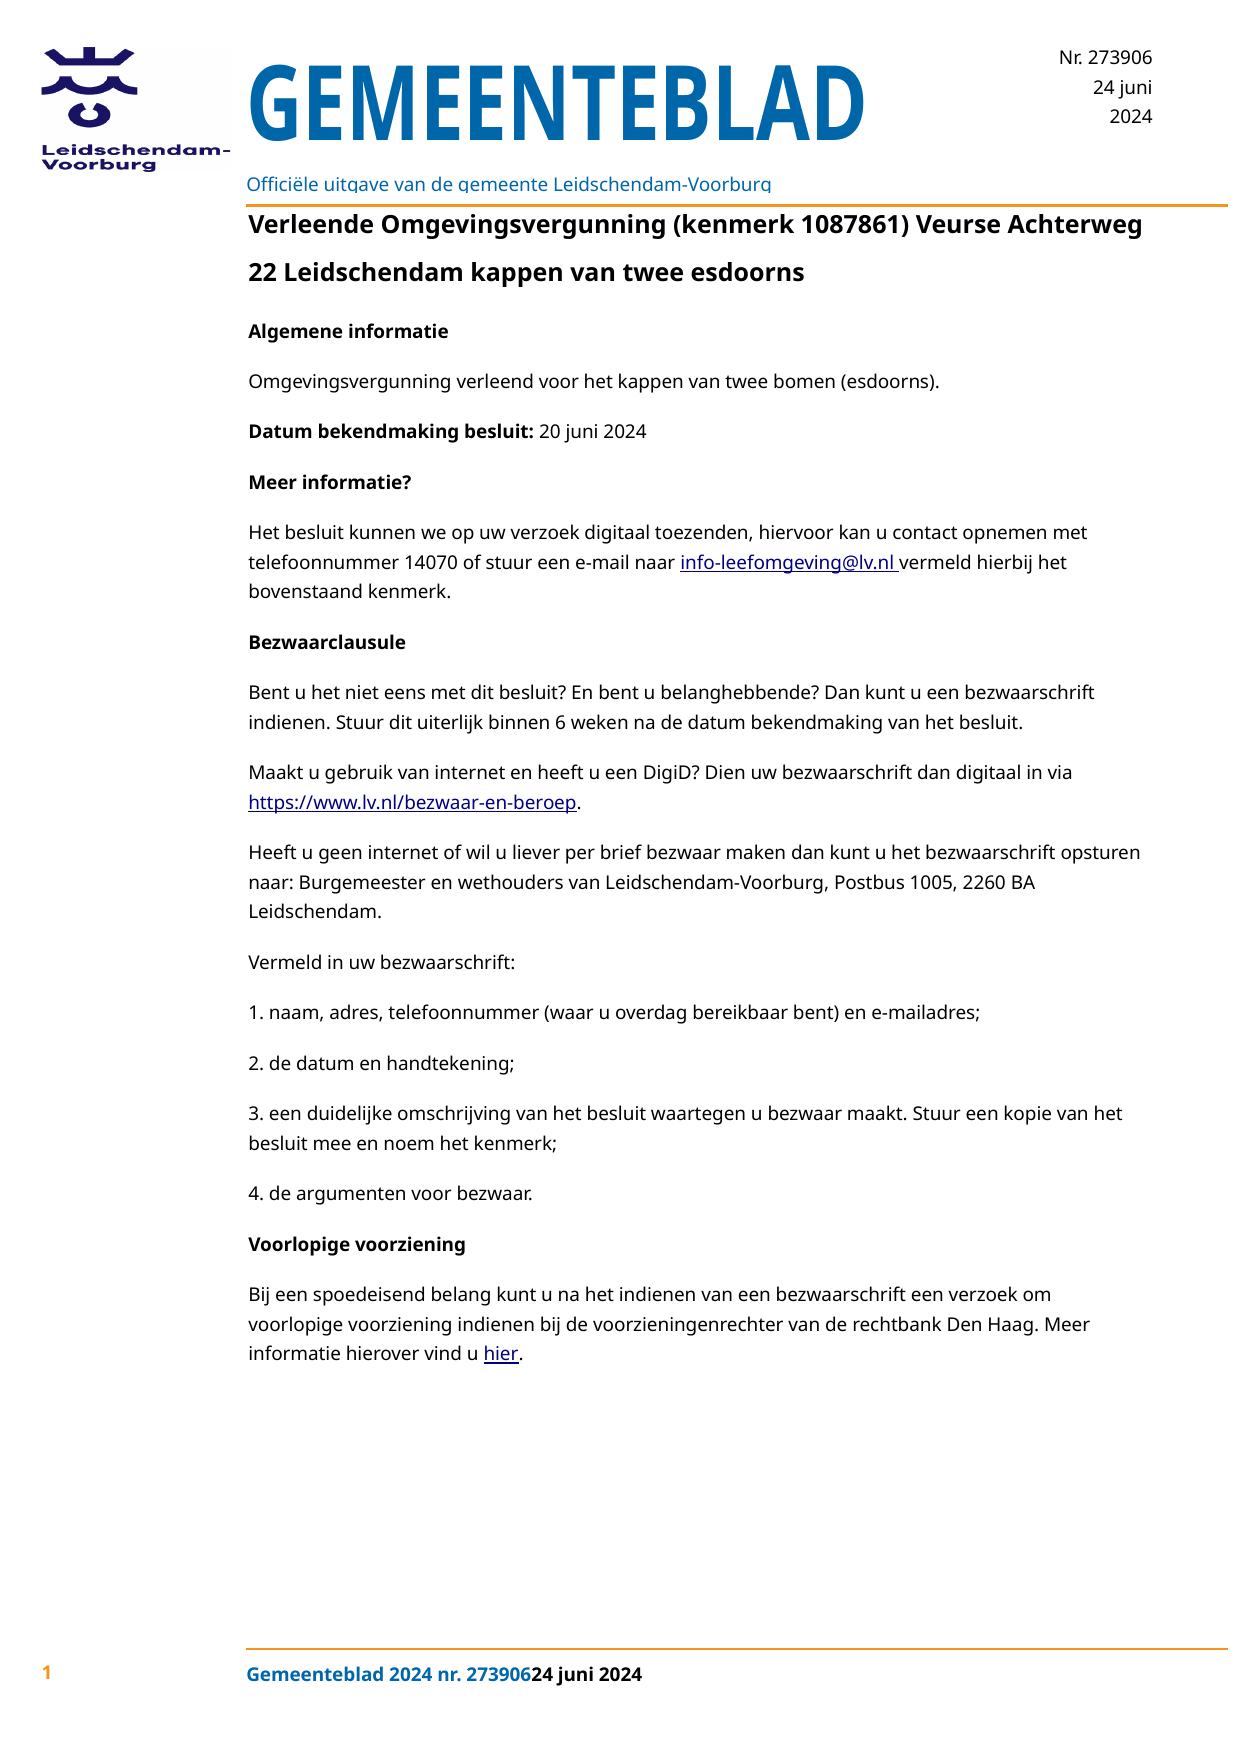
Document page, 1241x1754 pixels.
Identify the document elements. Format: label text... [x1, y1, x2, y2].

text Bent u het niet eens met dit besluit? En bent u belanghebbende? Dan kunt u een bezwaarschrift indienen. Stuur dit uiterlijk binnen 6 weken na de datum bekendmaking van het besluit. [248, 679, 1152, 735]
text Verleende Omgevingsvergunning (kenmerk 1087861) Veurse Achterweg 22 Leidschendam kappen van twee esdoorns [248, 207, 1152, 288]
text Het besluit kunnen we op uw verzoek digitaal toezenden, hiervoor kan u contact opnemen met telefoonnummer 14070 of stuur een e-mail naar info-leefomgeving@lv.nl vermeld hierbij het bovenstaand kenmerk. [248, 519, 1152, 604]
text Bij een spoedeisend belang kunt u na het indienen van een bezwaarschrift een verzoek om voorlopige voorziening indienen bij de voorzieningenrechter van de rechtbank Den Haag. Meer informatie hierover vind u hier. [248, 1281, 1152, 1366]
text 4. de argumenten voor bezwaar. [248, 1180, 1152, 1206]
text Meer informatie? [248, 469, 1152, 495]
text Maakt u gebruik van internet en heeft u een DigiD? Dien uw bezwaarschrift dan digitaal in via https://www.lv.nl/bezwaar-en-beroep. [248, 759, 1152, 815]
text Datum bekendmaking besluit: 20 juni 2024 [248, 419, 1152, 444]
text Algemene informatie [248, 318, 1152, 344]
text Vermeld in uw bezwaarschrift: [248, 949, 1152, 975]
text Voorlopige voorziening [248, 1231, 1152, 1257]
text 3. een duidelijke omschrijving van het besluit waartegen u bezwaar maakt. Stuur een kopie van het besluit mee en noem het kenmerk; [248, 1100, 1152, 1156]
text 2. de datum en handtekening; [248, 1050, 1152, 1076]
text Omgevingsvergunning verleend voor het kappen van twee bomen (esdoorns). [248, 368, 1152, 394]
text Bezwaarclausule [248, 629, 1152, 655]
text 1. naam, adres, telefoonnummer (waar u overdag bereikbaar bent) en e-mailadres; [248, 999, 1152, 1025]
text Heeft u geen internet of wil u liever per brief bezwaar maken dan kunt u het bezwaarschrift opsturen naar: Burgemeester en wethouders van Leidschendam-Voorburg, Postbus 1005, 2260 BA Leidschendam. [248, 839, 1152, 924]
picture [41, 47, 231, 172]
